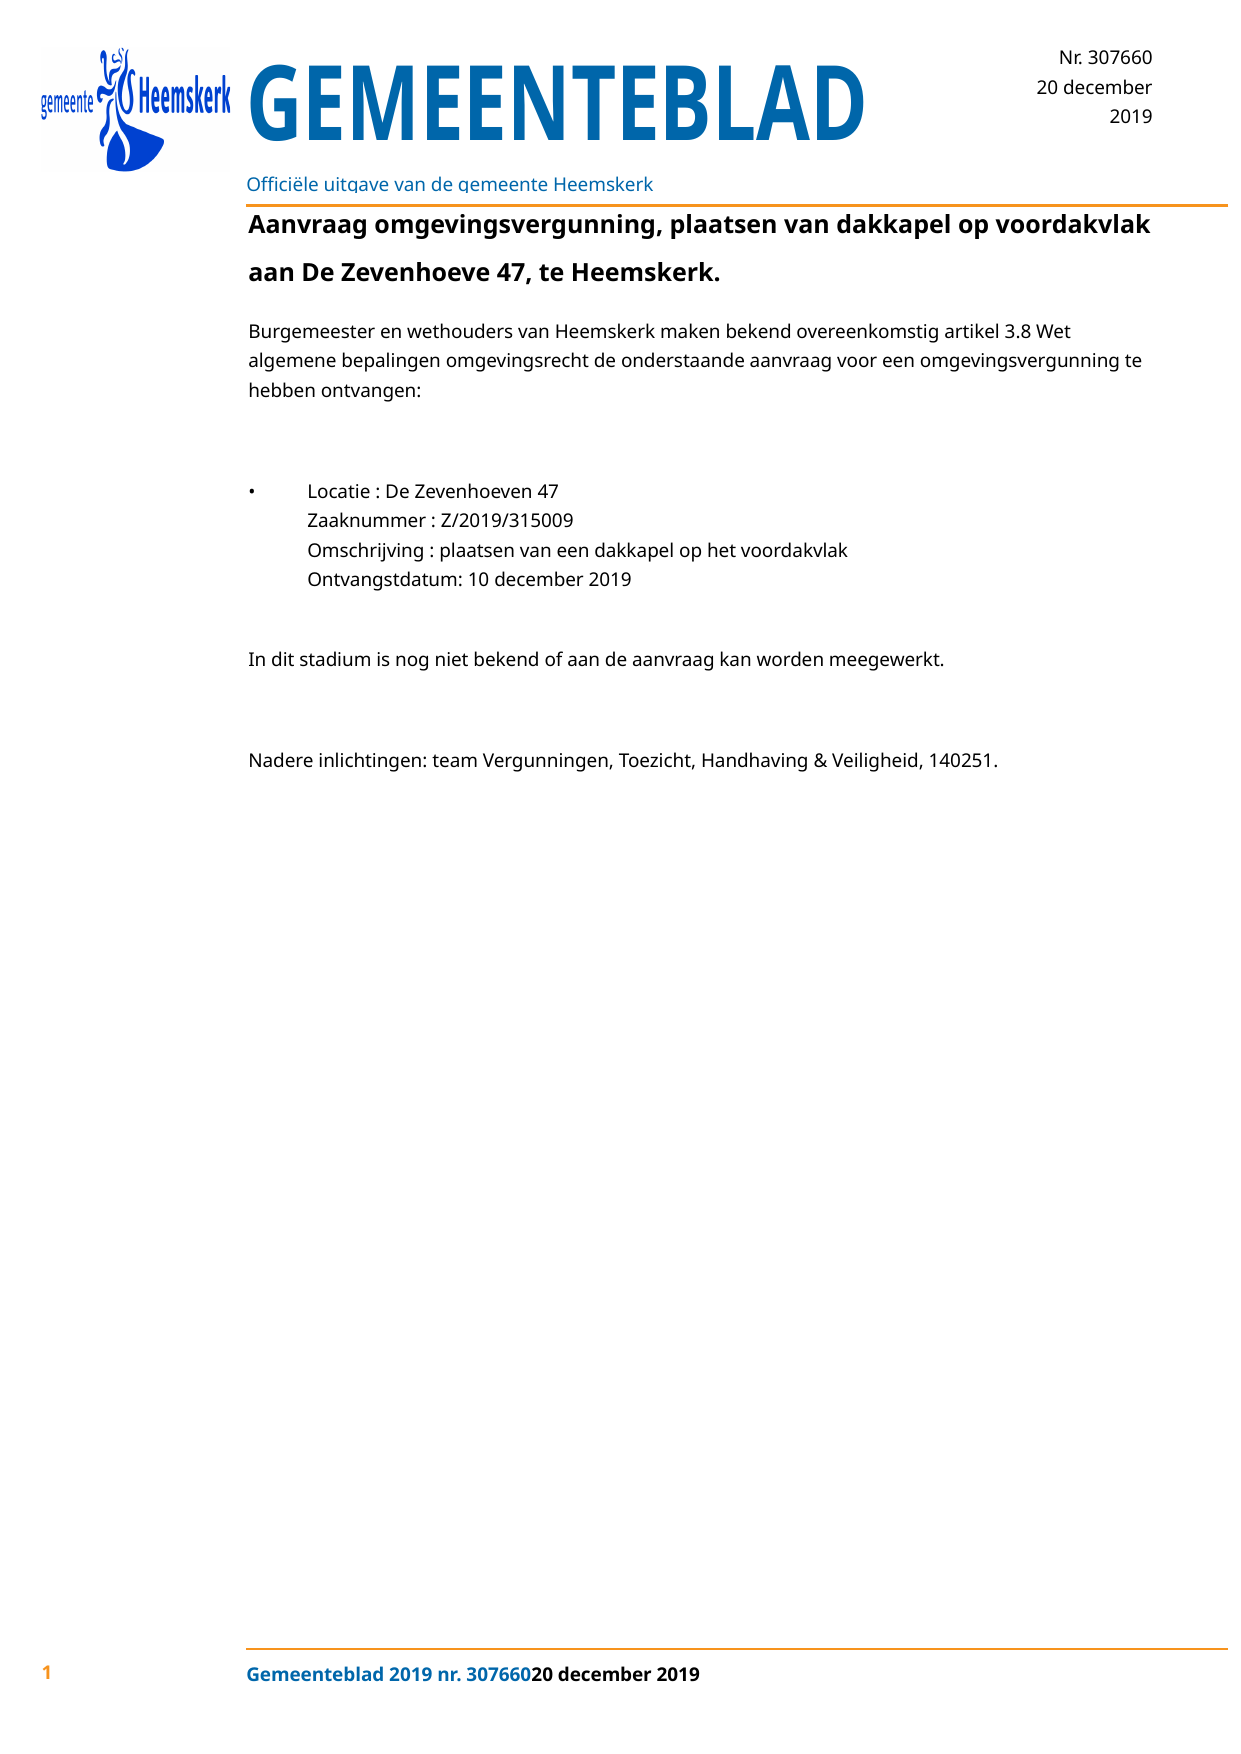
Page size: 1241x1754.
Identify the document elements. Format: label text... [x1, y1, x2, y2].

list Locatie : De Zevenhoeven 47 [248, 478, 1152, 504]
list Omschrijving : plaatsen van een dakkapel op het voordakvlak [248, 537, 1152, 563]
picture [41, 47, 231, 172]
list Ontvangstdatum: 10 december 2019 [248, 567, 1152, 592]
text Burgemeester en wethouders van Heemskerk maken bekend overeenkomstig artikel 3.8 Wet algemene bepalingen omgevingsrecht de onderstaande aanvraag voor een omgevingsvergunning te hebben ontvangen: [248, 318, 1152, 403]
text Aanvraag omgevingsvergunning, plaatsen van dakkapel op voordakvlak aan De Zevenhoeve 47, te Heemskerk. [248, 207, 1152, 288]
text In dit stadium is nog niet bekend of aan de aanvraag kan worden meegewerkt. [248, 647, 1152, 672]
text Nadere inlichtingen: team Vergunningen, Toezicht, Handhaving & Veiligheid, 140251. [248, 747, 1152, 773]
list Zaaknummer : Z/2019/315009 [248, 507, 1152, 533]
